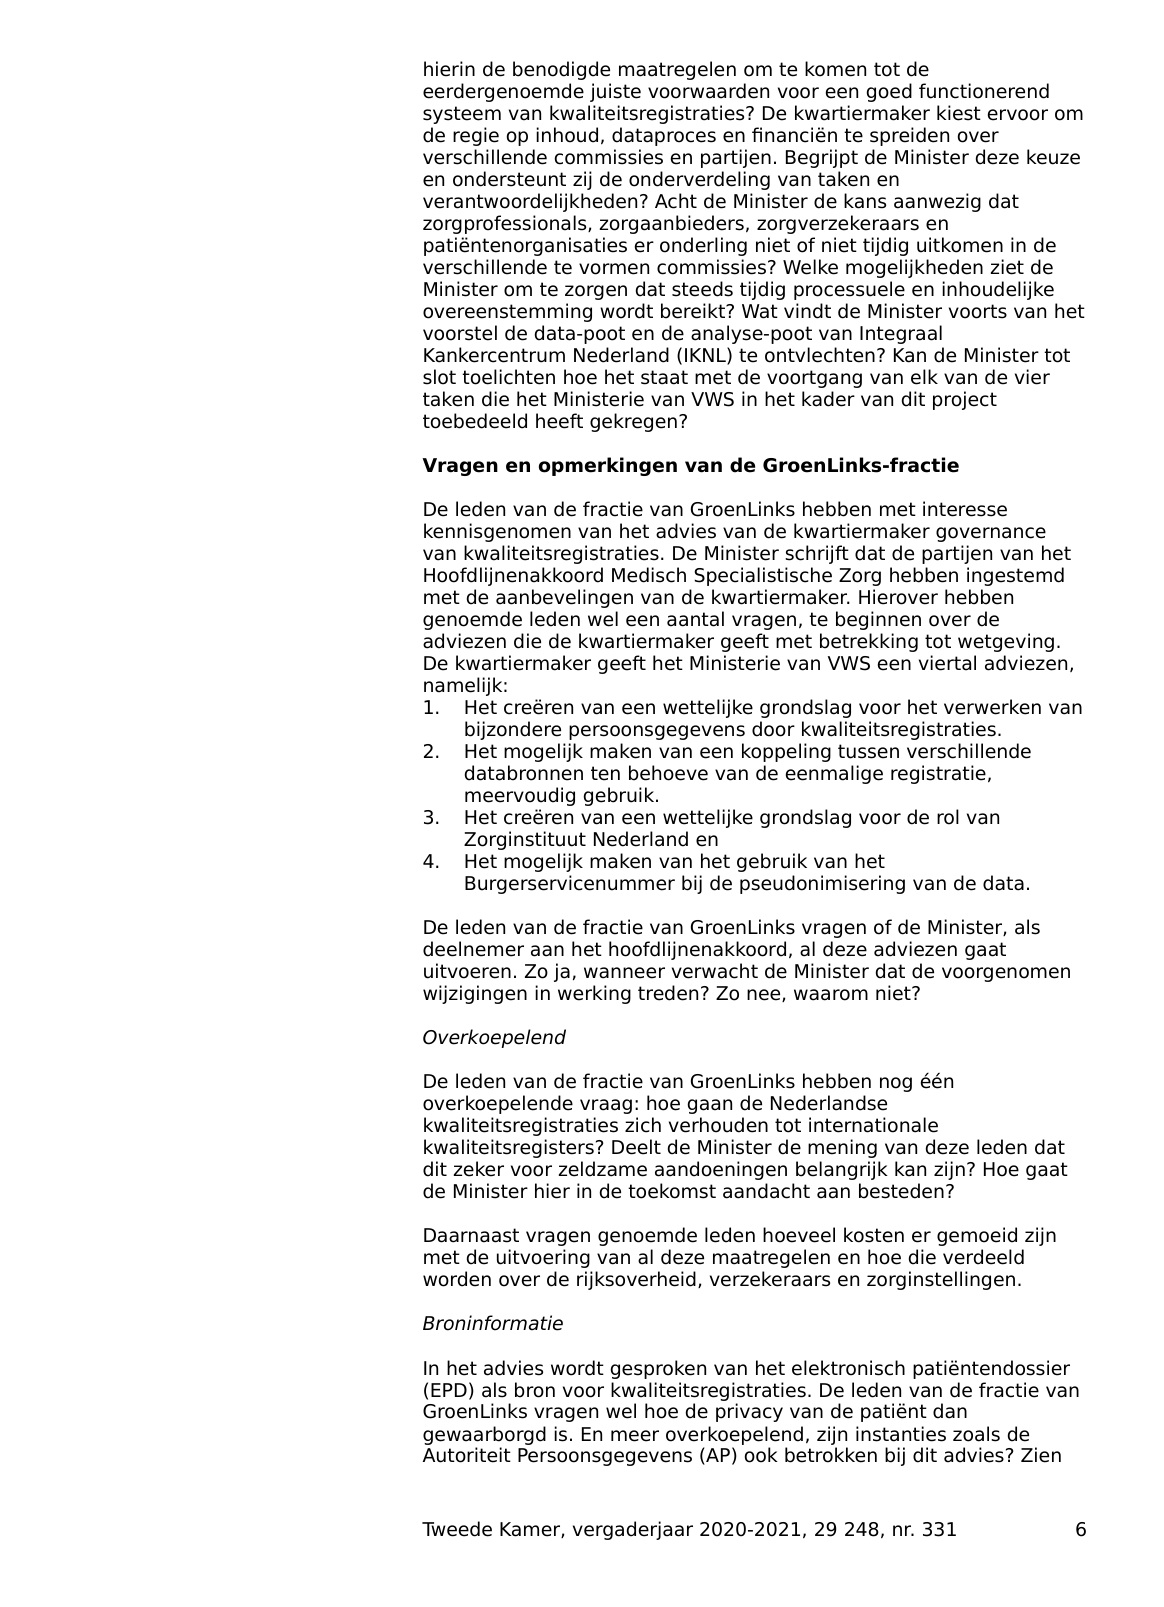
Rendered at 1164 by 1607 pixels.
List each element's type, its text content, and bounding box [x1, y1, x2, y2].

text Daarnaast vragen genoemde leden hoeveel kosten er gemoeid zijn met de uitvoering van al deze maatregelen en hoe die verdeeld worden over de rijksoverheid, verzekeraars en zorginstellingen. [422, 1225, 1087, 1291]
text De leden van de fractie van GroenLinks vragen of de Minister, als deelnemer aan het hoofdlijnenakkoord, al deze adviezen gaat uitvoeren. Zo ja, wanneer verwacht de Minister dat de voorgenomen wijzigingen in werking treden? Zo nee, waarom niet? [422, 917, 1087, 1005]
text 1. Het creëren van een wettelijke grondslag voor het verwerken van bijzondere persoonsgegevens door kwaliteitsregistraties. [422, 697, 1087, 741]
text hierin de benodigde maatregelen om te komen tot de eerdergenoemde juiste voorwaarden voor een goed functionerend systeem van kwaliteitsregistraties? De kwartiermaker kiest ervoor om de regie op inhoud, dataproces en financiën te spreiden over verschillende commissies en partijen. Begrijpt de Minister deze keuze en ondersteunt zij de onderverdeling van taken en verantwoordelijkheden? Acht de Minister de kans aanwezig dat zorgprofessionals, zorgaanbieders, zorgverzekeraars en patiëntenorganisaties er onderling niet of niet tijdig uitkomen in de verschillende te vormen commissies? Welke mogelijkheden ziet de Minister om te zorgen dat steeds tijdig processuele en inhoudelijke overeenstemming wordt bereikt? Wat vindt de Minister voorts van het voorstel de data-poot en de analyse-poot van Integraal Kankercentrum Nederland (IKNL) te ontvlechten? Kan de Minister tot slot toelichten hoe het staat met de voortgang van elk van de vier taken die het Ministerie van VWS in het kader van dit project toebedeeld heeft gekregen? [422, 59, 1087, 433]
text De leden van de fractie van GroenLinks hebben nog één overkoepelende vraag: hoe gaan de Nederlandse kwaliteitsregistraties zich verhouden tot internationale kwaliteitsregisters? Deelt de Minister de mening van deze leden dat dit zeker voor zeldzame aandoeningen belangrijk kan zijn? Hoe gaat de Minister hier in de toekomst aandacht aan besteden? [422, 1071, 1087, 1203]
text In het advies wordt gesproken van het elektronisch patiëntendossier (EPD) als bron voor kwaliteitsregistraties. De leden van de fractie van GroenLinks vragen wel hoe de privacy van de patiënt dan gewaarborgd is. En meer overkoepelend, zijn instanties zoals de Autoriteit Persoonsgegevens (AP) ook betrokken bij dit advies? Zien [422, 1357, 1087, 1467]
text 4. Het mogelijk maken van het gebruik van het Burgerservicenummer bij de pseudonimisering van de data. [422, 851, 1087, 895]
text De leden van de fractie van GroenLinks hebben met interesse kennisgenomen van het advies van de kwartiermaker governance van kwaliteitsregistraties. De Minister schrijft dat de partijen van het Hoofdlijnenakkoord Medisch Specialistische Zorg hebben ingestemd met de aanbevelingen van de kwartiermaker. Hierover hebben genoemde leden wel een aantal vragen, te beginnen over de adviezen die de kwartiermaker geeft met betrekking tot wetgeving. De kwartiermaker geeft het Ministerie van VWS een viertal adviezen, namelijk: [422, 499, 1087, 697]
subtitle Overkoepelend [422, 1027, 1087, 1049]
subtitle Broninformatie [422, 1313, 1087, 1335]
text 3. Het creëren van een wettelijke grondslag voor de rol van Zorginstituut Nederland en [422, 807, 1087, 851]
text 2. Het mogelijk maken van een koppeling tussen verschillende databronnen ten behoeve van de eenmalige registratie, meervoudig gebruik. [422, 741, 1087, 807]
subtitle Vragen en opmerkingen van de GroenLinks-fractie [422, 455, 1087, 477]
